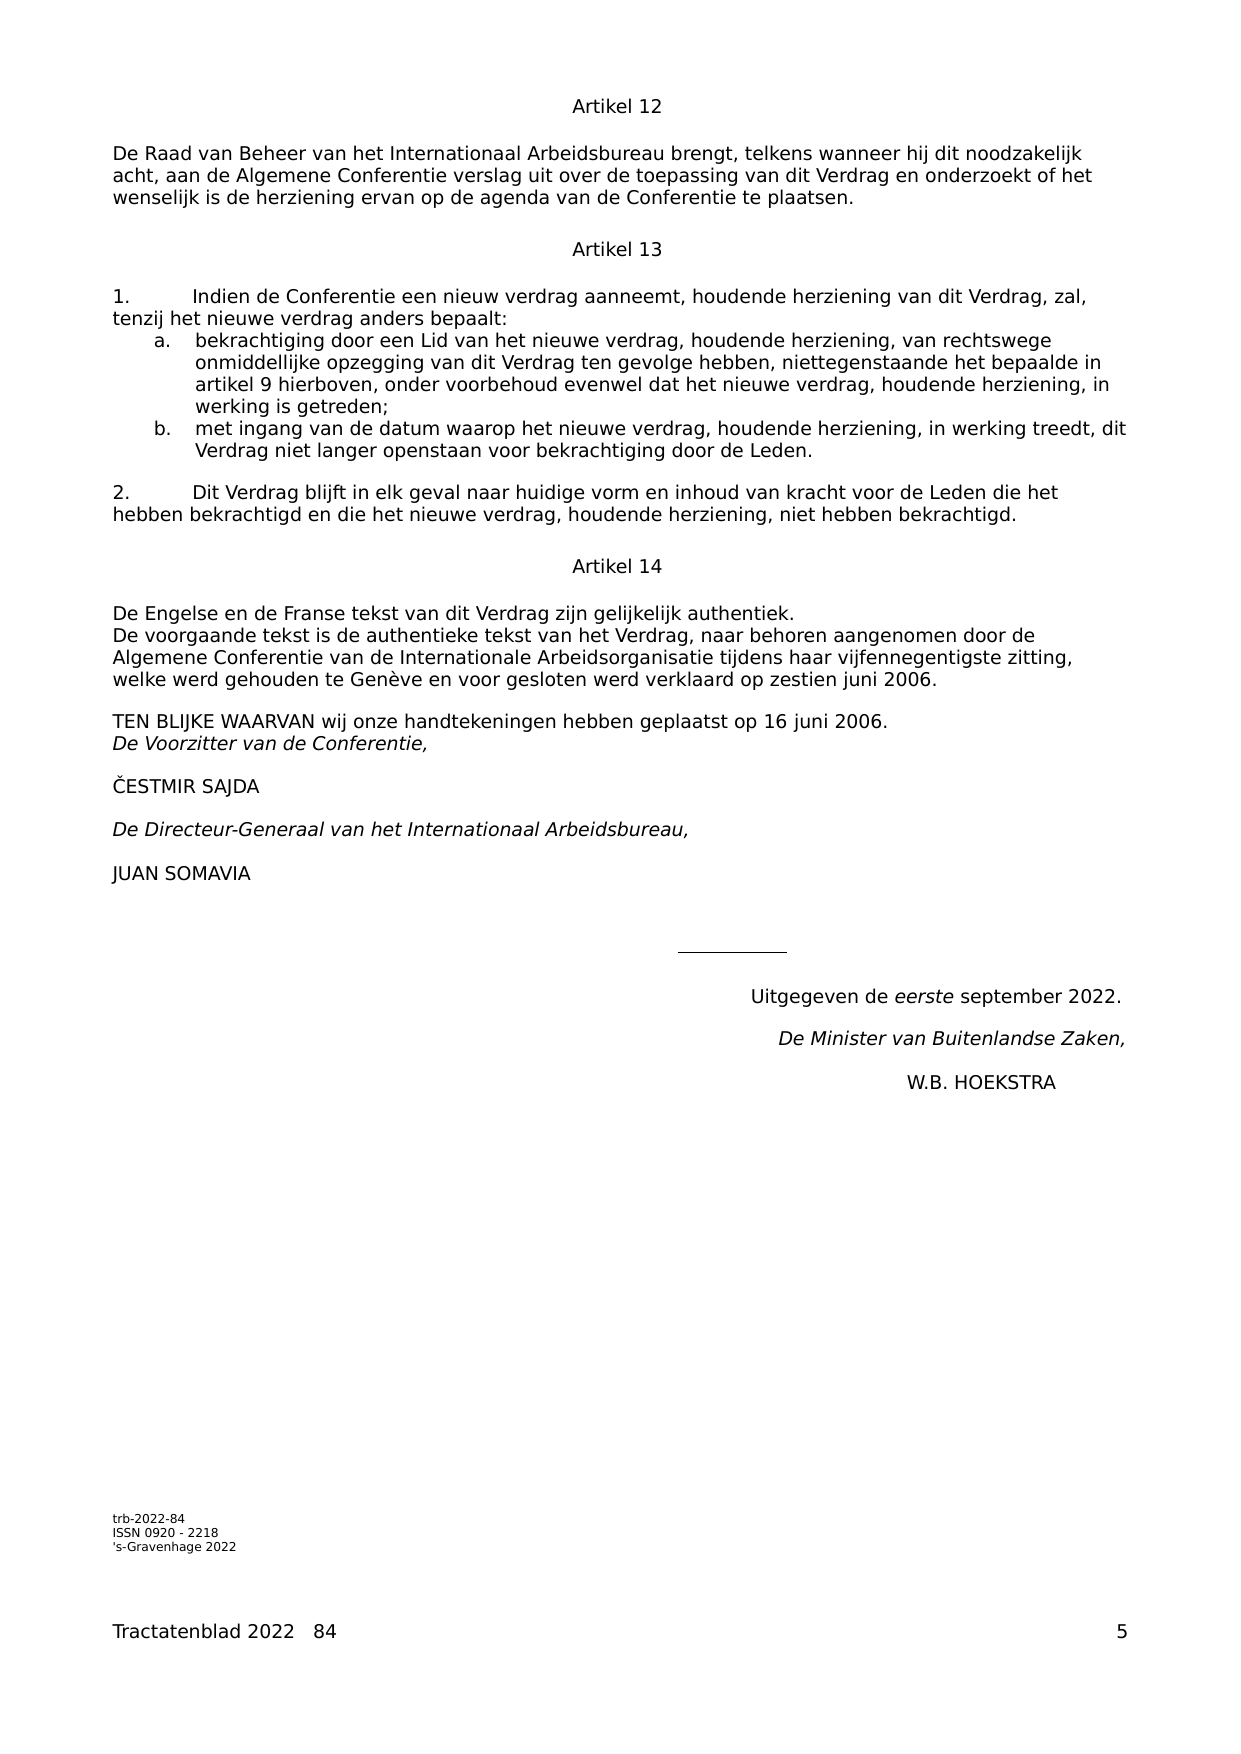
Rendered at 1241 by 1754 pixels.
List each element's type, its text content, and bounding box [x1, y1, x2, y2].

text a. bekrachtiging door een Lid van het nieuwe verdrag, houdende herziening, van rechtswege onmiddellijke opzegging van dit Verdrag ten gevolge hebben, niettegenstaande het bepaalde in artikel 9 hierboven, onder voorbehoud evenwel dat het nieuwe verdrag, houdende herziening, in werking is getreden; [153, 330, 1128, 418]
text 2. Dit Verdrag blijft in elk geval naar huidige vorm en inhoud van kracht voor de Leden die het hebben bekrachtigd en die het nieuwe verdrag, houdende herziening, niet hebben bekrachtigd. [112, 482, 1128, 526]
subtitle Artikel 12 [112, 96, 1128, 118]
text 's-Gravenhage 2022 [112, 1540, 346, 1554]
text De Directeur-Generaal van het Internationaal Arbeidsbureau, JUAN SOMAVIA [112, 818, 1128, 884]
text Uitgegeven de eerste september 2022. [112, 986, 1128, 1008]
text 1. Indien de Conferentie een nieuw verdrag aanneemt, houdende herziening van dit Verdrag, zal, tenzij het nieuwe verdrag anders bepaalt: [112, 286, 1128, 330]
subtitle Artikel 13 [112, 239, 1128, 261]
text De voorgaande tekst is de authentieke tekst van het Verdrag, naar behoren aangenomen door de Algemene Conferentie van de Internationale Arbeidsorganisatie tijdens haar vijfennegentigste zitting, welke werd gehouden te Genève en voor gesloten werd verklaard op zestien juni 2006. [112, 624, 1128, 691]
text b. met ingang van de datum waarop het nieuwe verdrag, houdende herziening, in werking treedt, dit Verdrag niet langer openstaan voor bekrachtiging door de Leden. [153, 418, 1128, 462]
text TEN BLIJKE WAARVAN wij onze handtekeningen hebben geplaatst op 16 juni 2006. [112, 711, 1128, 732]
text De Voorzitter van de Conferentie, ČESTMIR SAJDA [112, 732, 1128, 798]
text trb-2022-84 [112, 1512, 346, 1526]
text De Engelse en de Franse tekst van dit Verdrag zijn gelijkelijk authentiek. [112, 603, 1128, 624]
subtitle Artikel 14 [112, 556, 1128, 578]
text De Raad van Beheer van het Internationaal Arbeidsbureau brengt, telkens wanneer hij dit noodzakelijk acht, aan de Algemene Conferentie verslag uit over de toepassing van dit Verdrag en onderzoekt of het wenselijk is de herziening ervan op de agenda van de Conferentie te plaatsen. [112, 143, 1128, 209]
text ISSN 0920 - 2218 [112, 1526, 346, 1540]
text De Minister van Buitenlandse Zaken, W.B. HOEKSTRA [112, 1028, 1128, 1094]
